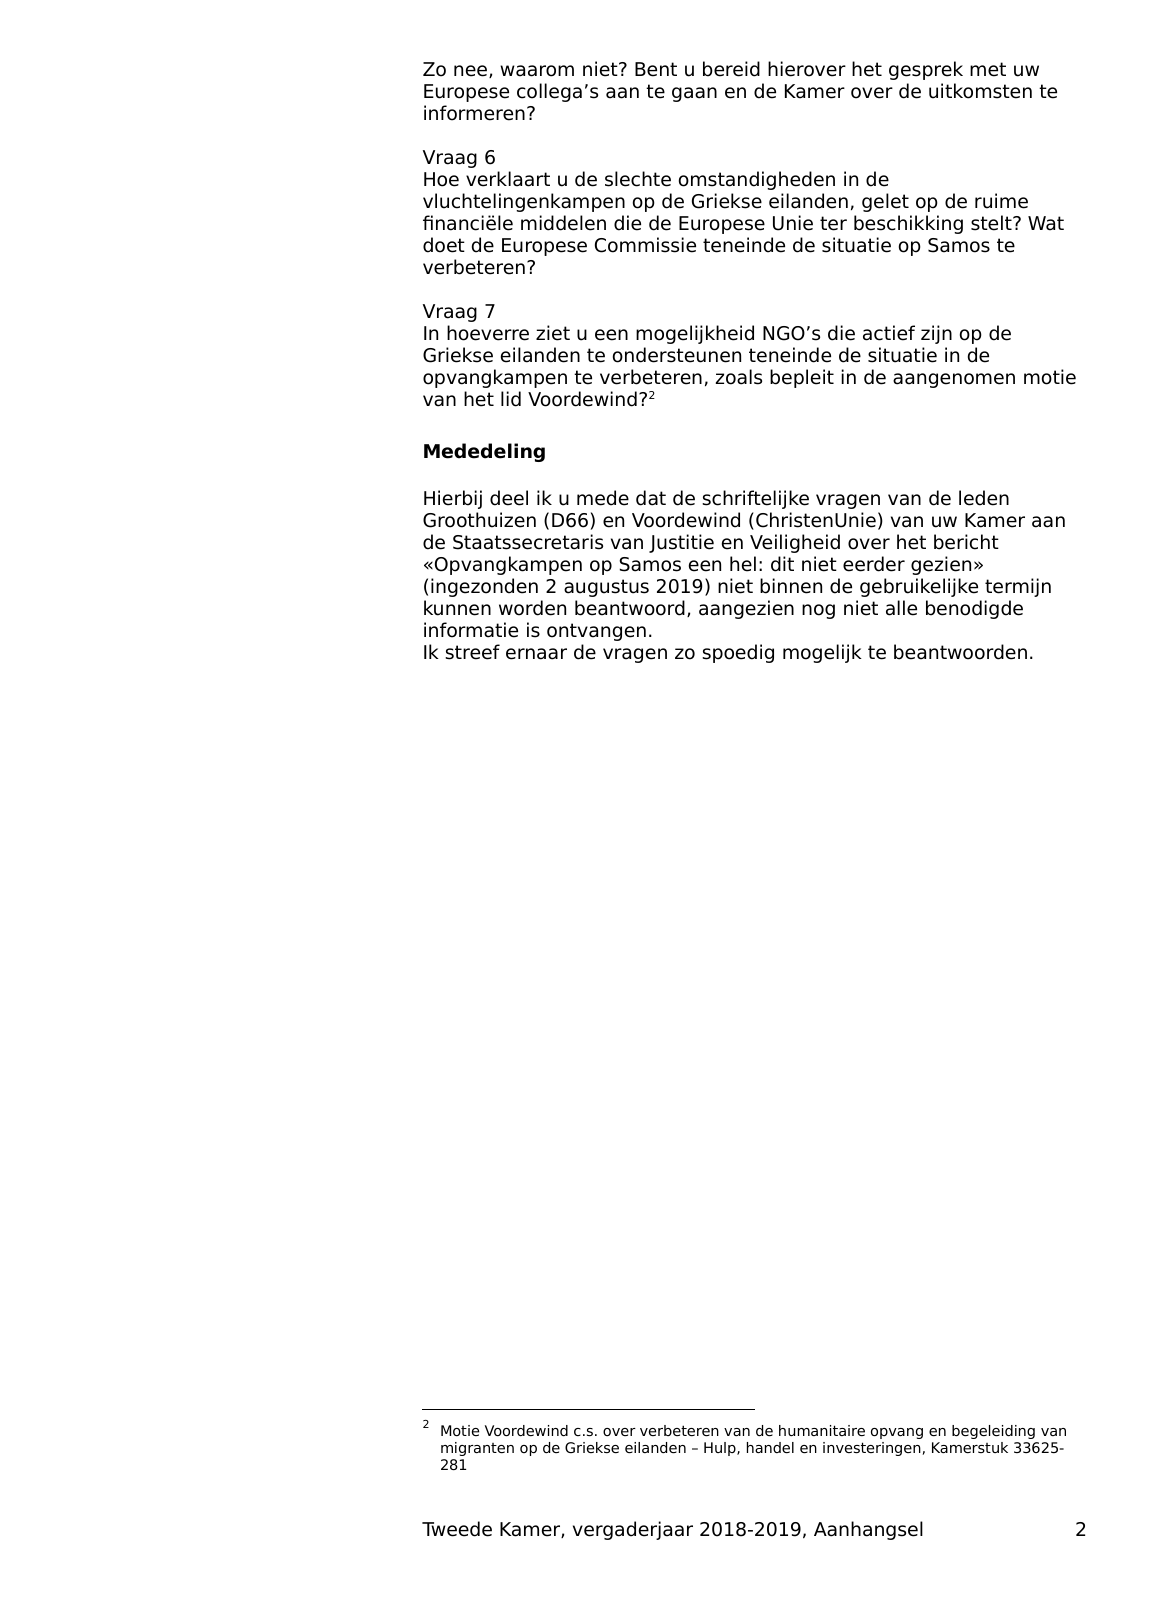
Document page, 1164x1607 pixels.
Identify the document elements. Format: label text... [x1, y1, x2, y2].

text In hoeverre ziet u een mogelijkheid NGO’s die actief zijn op de Griekse eilanden te ondersteunen teneinde de situatie in de opvangkampen te verbeteren, zoals bepleit in de aangenomen motie van het lid Voordewind? [422, 323, 1087, 411]
text Hoe verklaart u de slechte omstandigheden in de vluchtelingenkampen op de Griekse eilanden, gelet op de ruime financiële middelen die de Europese Unie ter beschikking stelt? Wat doet de Europese Commissie teneinde de situatie op Samos te verbeteren? [422, 169, 1087, 279]
text Ik streef ernaar de vragen zo spoedig mogelijk te beantwoorden. [422, 642, 1087, 664]
text Hierbij deel ik u mede dat de schriftelijke vragen van de leden Groothuizen (D66) en Voordewind (ChristenUnie) van uw Kamer aan de Staatssecretaris van Justitie en Veiligheid over het bericht «Opvangkampen op Samos een hel: dit niet eerder gezien» (ingezonden 2 augustus 2019) niet binnen de gebruikelijke termijn kunnen worden beantwoord, aangezien nog niet alle benodigde informatie is ontvangen. [422, 488, 1087, 642]
subtitle Mededeling [422, 441, 1087, 463]
text Vraag 7 [422, 301, 1087, 323]
text Vraag 6 [422, 147, 1087, 169]
text Motie Voordewind c.s. over verbeteren van de humanitaire opvang en begeleiding van migranten op de Griekse eilanden – Hulp, handel en investeringen, Kamerstuk 33625-281 [422, 1418, 1087, 1474]
text Zo nee, waarom niet? Bent u bereid hierover het gesprek met uw Europese collega’s aan te gaan en de Kamer over de uitkomsten te informeren? [422, 59, 1087, 125]
